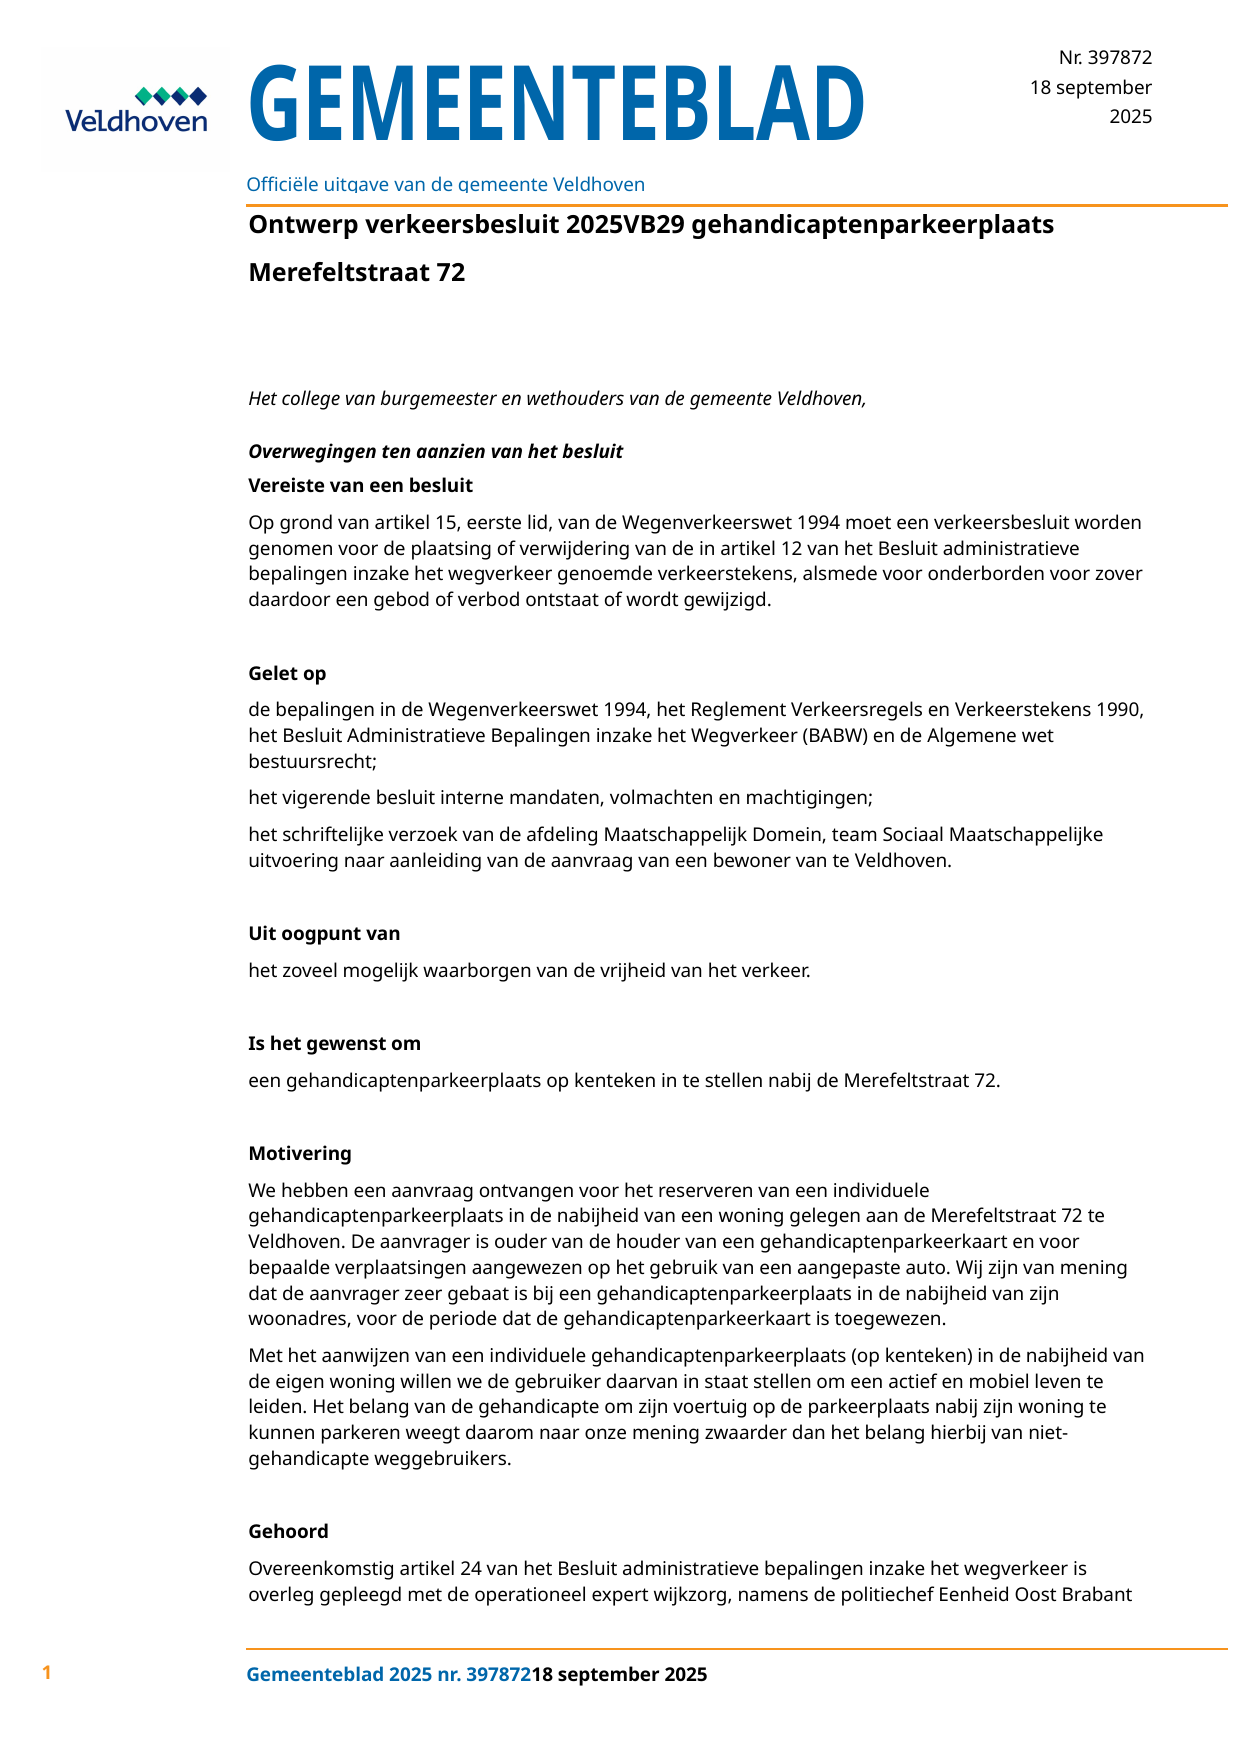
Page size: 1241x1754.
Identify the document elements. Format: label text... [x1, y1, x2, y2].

text Is het gewenst om [248, 1030, 1152, 1056]
picture [41, 47, 231, 172]
text Overwegingen ten aanzien van het besluit [248, 438, 1152, 464]
text de bepalingen in de Wegenverkeerswet 1994, het Reglement Verkeersregels en Verkeerstekens 1990, het Besluit Administratieve Bepalingen inzake het Wegverkeer (BABW) en de Algemene wet bestuursrecht; [248, 696, 1152, 773]
text het zoveel mogelijk waarborgen van de vrijheid van het verkeer. [248, 957, 1152, 983]
text een gehandicaptenparkeerplaats op kenteken in te stellen nabij de Merefeltstraat 72. [248, 1067, 1152, 1093]
text Vereiste van een besluit [248, 472, 1152, 498]
text We hebben een aanvraag ontvangen voor het reserveren van een individuele gehandicaptenparkeerplaats in de nabijheid van een woning gelegen aan de Merefeltstraat 72 te Veldhoven. De aanvrager is ouder van de houder van een gehandicaptenparkeerkaart en voor bepaalde verplaatsingen aangewezen op het gebruik van een aangepaste auto. Wij zijn van mening dat de aanvrager zeer gebaat is bij een gehandicaptenparkeerplaats in de nabijheid van zijn woonadres, voor de periode dat de gehandicaptenparkeerkaart is toegewezen. [248, 1177, 1152, 1331]
text Gehoord [248, 1518, 1152, 1544]
text Met het aanwijzen van een individuele gehandicaptenparkeerplaats (op kenteken) in de nabijheid van de eigen woning willen we de gebruiker daarvan in staat stellen om een actief en mobiel leven te leiden. Het belang van de gehandicapte om zijn voertuig op de parkeerplaats nabij zijn woning te kunnen parkeren weegt daarom naar onze mening zwaarder dan het belang hierbij van niet-gehandicapte weggebruikers. [248, 1342, 1152, 1471]
text Uit oogpunt van [248, 920, 1152, 946]
text Op grond van artikel 15, eerste lid, van de Wegenverkeerswet 1994 moet een verkeersbesluit worden genomen voor de plaatsing of verwijdering van de in artikel 12 van het Besluit administratieve bepalingen inzake het wegverkeer genoemde verkeerstekens, alsmede voor onderborden voor zover daardoor een gebod of verbod ontstaat of wordt gewijzigd. [248, 509, 1152, 612]
text Gelet op [248, 660, 1152, 685]
text Overeenkomstig artikel 24 van het Besluit administratieve bepalingen inzake het wegverkeer is overleg gepleegd met de operationeel expert wijkzorg, namens de politiechef Eenheid Oost Brabant [248, 1555, 1152, 1607]
text Ontwerp verkeersbesluit 2025VB29 gehandicaptenparkeerplaats Merefeltstraat 72 [248, 207, 1152, 288]
text Motivering [248, 1140, 1152, 1166]
text Het college van burgemeester en wethouders van de gemeente Veldhoven, [248, 386, 1152, 411]
text het schriftelijke verzoek van de afdeling Maatschappelijk Domein, team Sociaal Maatschappelijke uitvoering naar aanleiding van de aanvraag van een bewoner van te Veldhoven. [248, 821, 1152, 873]
text het vigerende besluit interne mandaten, volmachten en machtigingen; [248, 784, 1152, 810]
